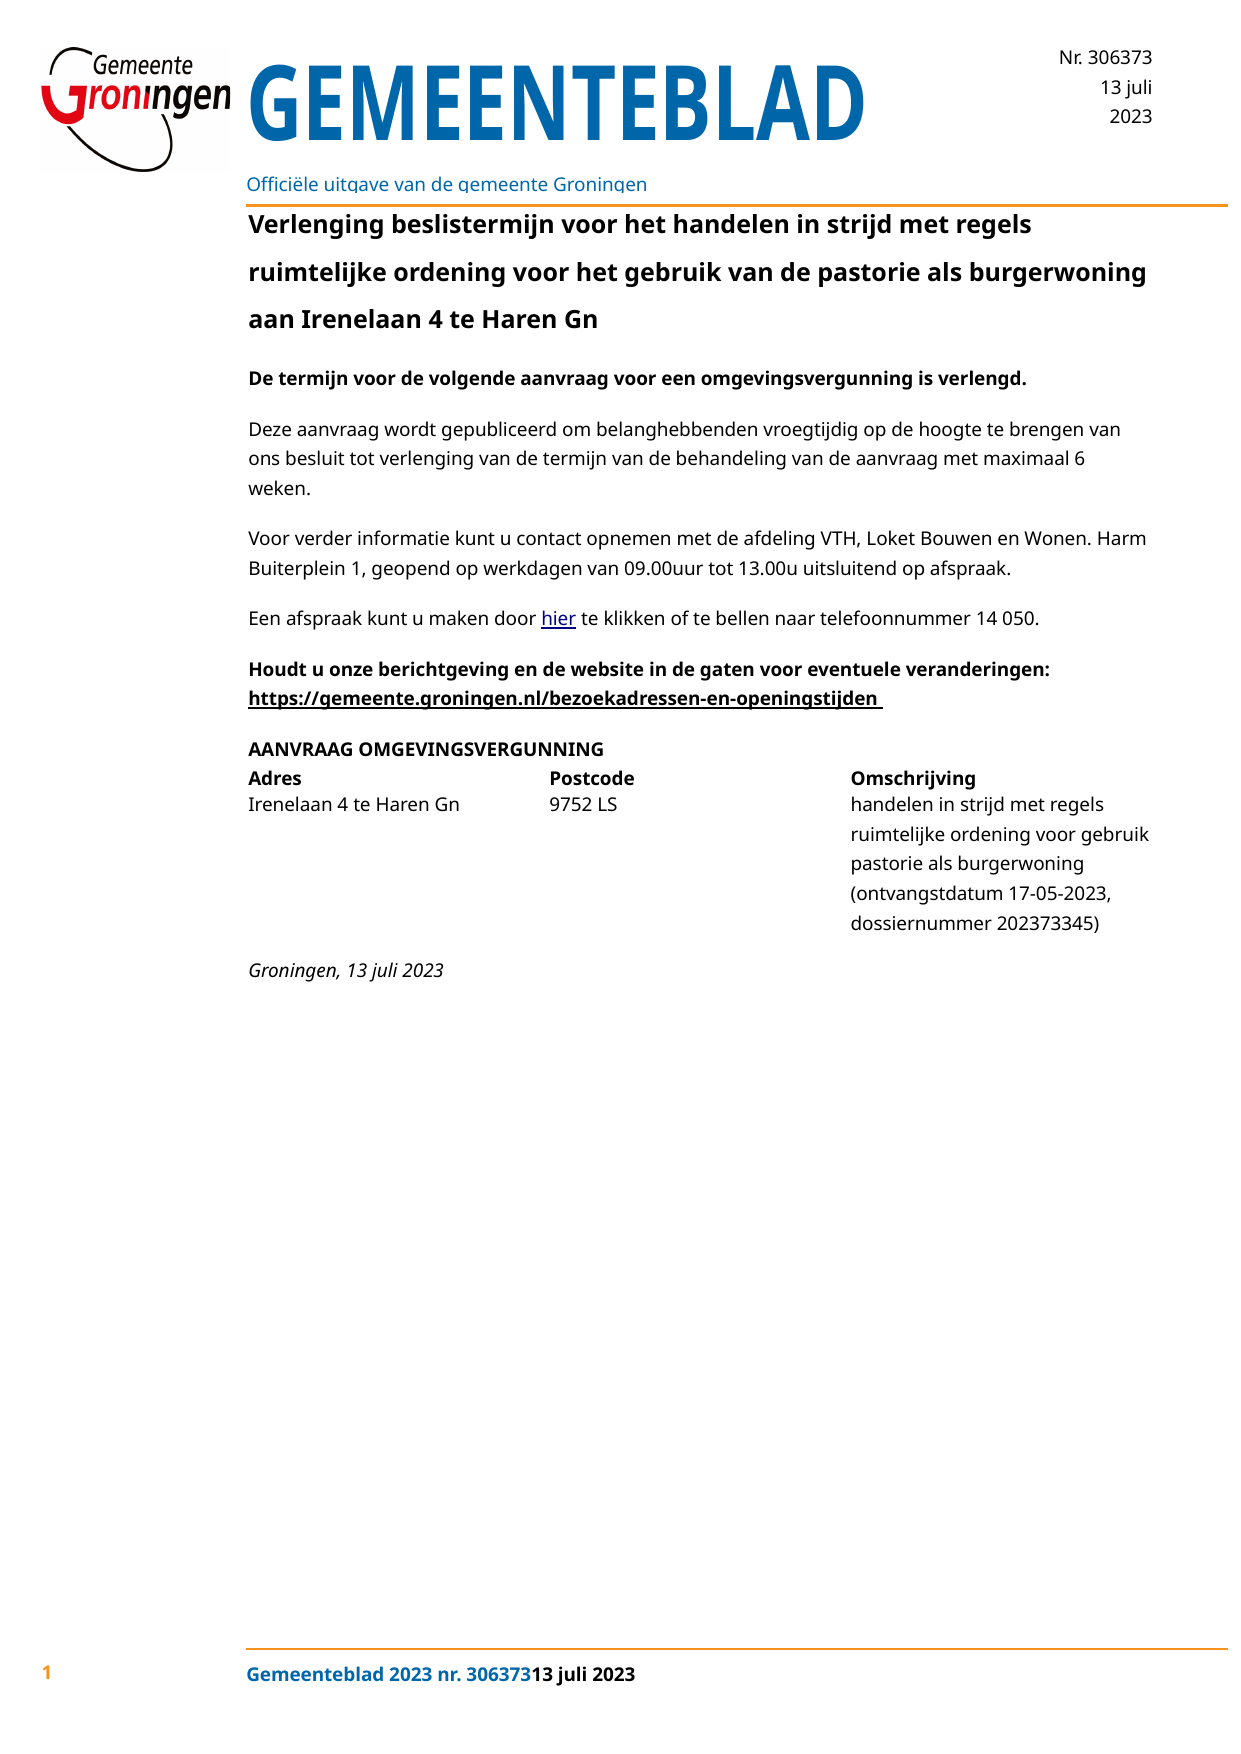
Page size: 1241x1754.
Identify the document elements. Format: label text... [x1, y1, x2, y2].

table_header Adres [248, 766, 549, 791]
text Houdt u onze berichtgeving en de website in de gaten voor eventuele veranderingen: https://gemeente.groningen.nl/bezoekadressen-en-openingstijden [248, 656, 1152, 711]
table_cell handelen in strijd met regels ruimtelijke ordening voor gebruik pastorie als burgerwoning (ontvangstdatum 17-05-2023, dossiernummer 202373345) [850, 791, 1152, 935]
text Verlenging beslistermijn voor het handelen in strijd met regels ruimtelijke ordening voor het gebruik van de pastorie als burgerwoning aan Irenelaan 4 te Haren Gn [248, 207, 1152, 336]
text De termijn voor de volgende aanvraag voor een omgevingsvergunning is verlengd. [248, 366, 1152, 391]
table_cell Irenelaan 4 te Haren Gn [248, 791, 549, 935]
text AANVRAAG OMGEVINGSVERGUNNING [248, 736, 1152, 762]
text Een afspraak kunt u maken door hier te klikken of te bellen naar telefoonnummer 14 050. [248, 606, 1152, 631]
text Groningen, 13 juli 2023 [248, 957, 1152, 983]
table_cell 9752 LS [549, 791, 850, 935]
table_header Omschrijving [850, 766, 1152, 791]
text Voor verder informatie kunt u contact opnemen met de afdeling VTH, Loket Bouwen en Wonen. Harm Buiterplein 1, geopend op werkdagen van 09.00uur tot 13.00u uitsluitend op afspraak. [248, 526, 1152, 581]
table_header Postcode [549, 766, 850, 791]
text Deze aanvraag wordt gepubliceerd om belanghebbenden vroegtijdig op de hoogte te brengen van ons besluit tot verlenging van de termijn van de behandeling van de aanvraag met maximaal 6 weken. [248, 416, 1152, 501]
picture [41, 47, 231, 172]
